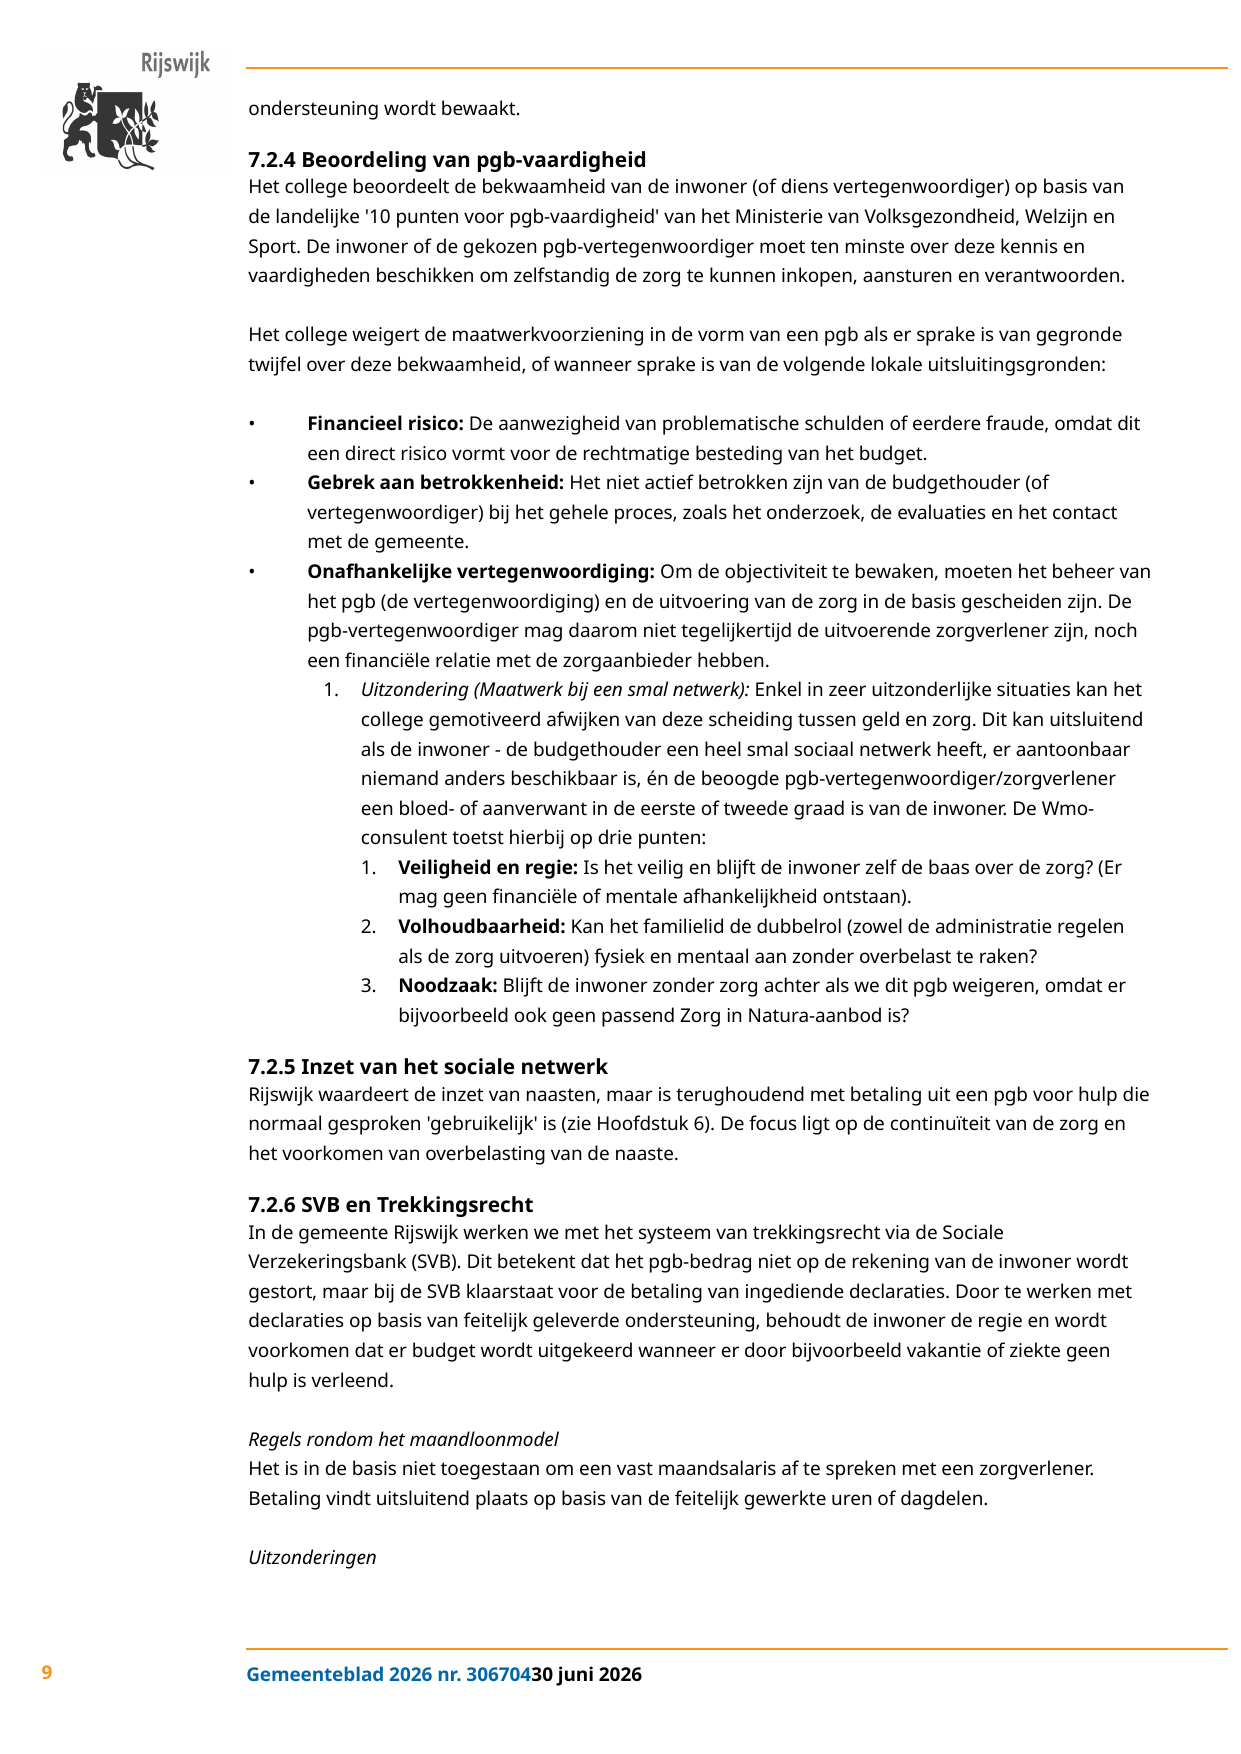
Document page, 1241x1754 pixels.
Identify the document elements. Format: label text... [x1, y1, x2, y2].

text 7.2.4 Beoordeling van pgb-vaardigheid [248, 145, 1152, 174]
list Veiligheid en regie: Is het veilig en blijft de inwoner zelf de baas over de zorg? (Er mag geen financiële of mentale afhankelijkheid ontstaan). [361, 854, 1152, 909]
text 7.2.6 SVB en Trekkingsrecht [248, 1190, 1152, 1219]
list Financieel risico: De aanwezigheid van problematische schulden of eerdere fraude, omdat dit een direct risico vormt voor de rechtmatige besteding van het budget. [248, 410, 1152, 466]
text Uitzonderingen [248, 1544, 1152, 1570]
text In de gemeente Rijswijk werken we met het systeem van trekkingsrecht via de Sociale Verzekeringsbank (SVB). Dit betekent dat het pgb-bedrag niet op de rekening van de inwoner wordt gestort, maar bij de SVB klaarstaat voor de betaling van ingediende declaraties. Door te werken met declaraties op basis van feitelijk geleverde ondersteuning, behoudt de inwoner de regie en wordt voorkomen dat er budget wordt uitgekeerd wanneer er door bijvoorbeeld vakantie of ziekte geen hulp is verleend. [248, 1219, 1152, 1392]
list Noodzaak: Blijft de inwoner zonder zorg achter als we dit pgb weigeren, omdat er bijvoorbeeld ook geen passend Zorg in Natura-aanbod is? [361, 972, 1152, 1028]
list Onafhankelijke vertegenwoordiging: Om de objectiviteit te bewaken, moeten het beheer van het pgb (de vertegenwoordiging) en de uitvoering van de zorg in de basis gescheiden zijn. De pgb-vertegenwoordiger mag daarom niet tegelijkertijd de uitvoerende zorgverlener zijn, noch een financiële relatie met de zorgaanbieder hebben. [248, 558, 1152, 673]
list Gebrek aan betrokkenheid: Het niet actief betrokken zijn van de budgethouder (of vertegenwoordiger) bij het gehele proces, zoals het onderzoek, de evaluaties en het contact met de gemeente. [248, 469, 1152, 554]
text ondersteuning wordt bewaakt. [248, 95, 1152, 121]
picture [41, 47, 231, 172]
text Regels rondom het maandloonmodel [248, 1426, 1152, 1452]
text Het college weigert de maatwerkvoorziening in de vorm van een pgb als er sprake is van gegronde twijfel over deze bekwaamheid, of wanneer sprake is van de volgende lokale uitsluitingsgronden: [248, 322, 1152, 377]
list Uitzondering (Maatwerk bij een smal netwerk): Enkel in zeer uitzonderlijke situaties kan het college gemotiveerd afwijken van deze scheiding tussen geld en zorg. Dit kan uitsluitend als de inwoner - de budgethouder een heel smal sociaal netwerk heeft, er aantoonbaar niemand anders beschikbaar is, én de beoogde pgb-vertegenwoordiger/zorgverlener een bloed- of aanverwant in de eerste of tweede graad is van de inwoner. De Wmo-consulent toetst hierbij op drie punten: [323, 677, 1152, 850]
list Volhoudbaarheid: Kan het familielid de dubbelrol (zowel de administratie regelen als de zorg uitvoeren) fysiek en mentaal aan zonder overbelast te raken? [361, 913, 1152, 968]
text Rijswijk waardeert de inzet van naasten, maar is terughoudend met betaling uit een pgb voor hulp die normaal gesproken 'gebruikelijk' is (zie Hoofdstuk 6). De focus ligt op de continuïteit van de zorg en het voorkomen van overbelasting van de naaste. [248, 1081, 1152, 1166]
text Het is in de basis niet toegestaan om een vast maandsalaris af te spreken met een zorgverlener. Betaling vindt uitsluitend plaats op basis van de feitelijk gewerkte uren of dagdelen. [248, 1456, 1152, 1511]
text Het college beoordeelt de bekwaamheid van de inwoner (of diens vertegenwoordiger) op basis van de landelijke '10 punten voor pgb-vaardigheid' van het Ministerie van Volksgezondheid, Welzijn en Sport. De inwoner of de gekozen pgb-vertegenwoordiger moet ten minste over deze kennis en vaardigheden beschikken om zelfstandig de zorg te kunnen inkopen, aansturen en verantwoorden. [248, 174, 1152, 288]
text 7.2.5 Inzet van het sociale netwerk [248, 1052, 1152, 1081]
